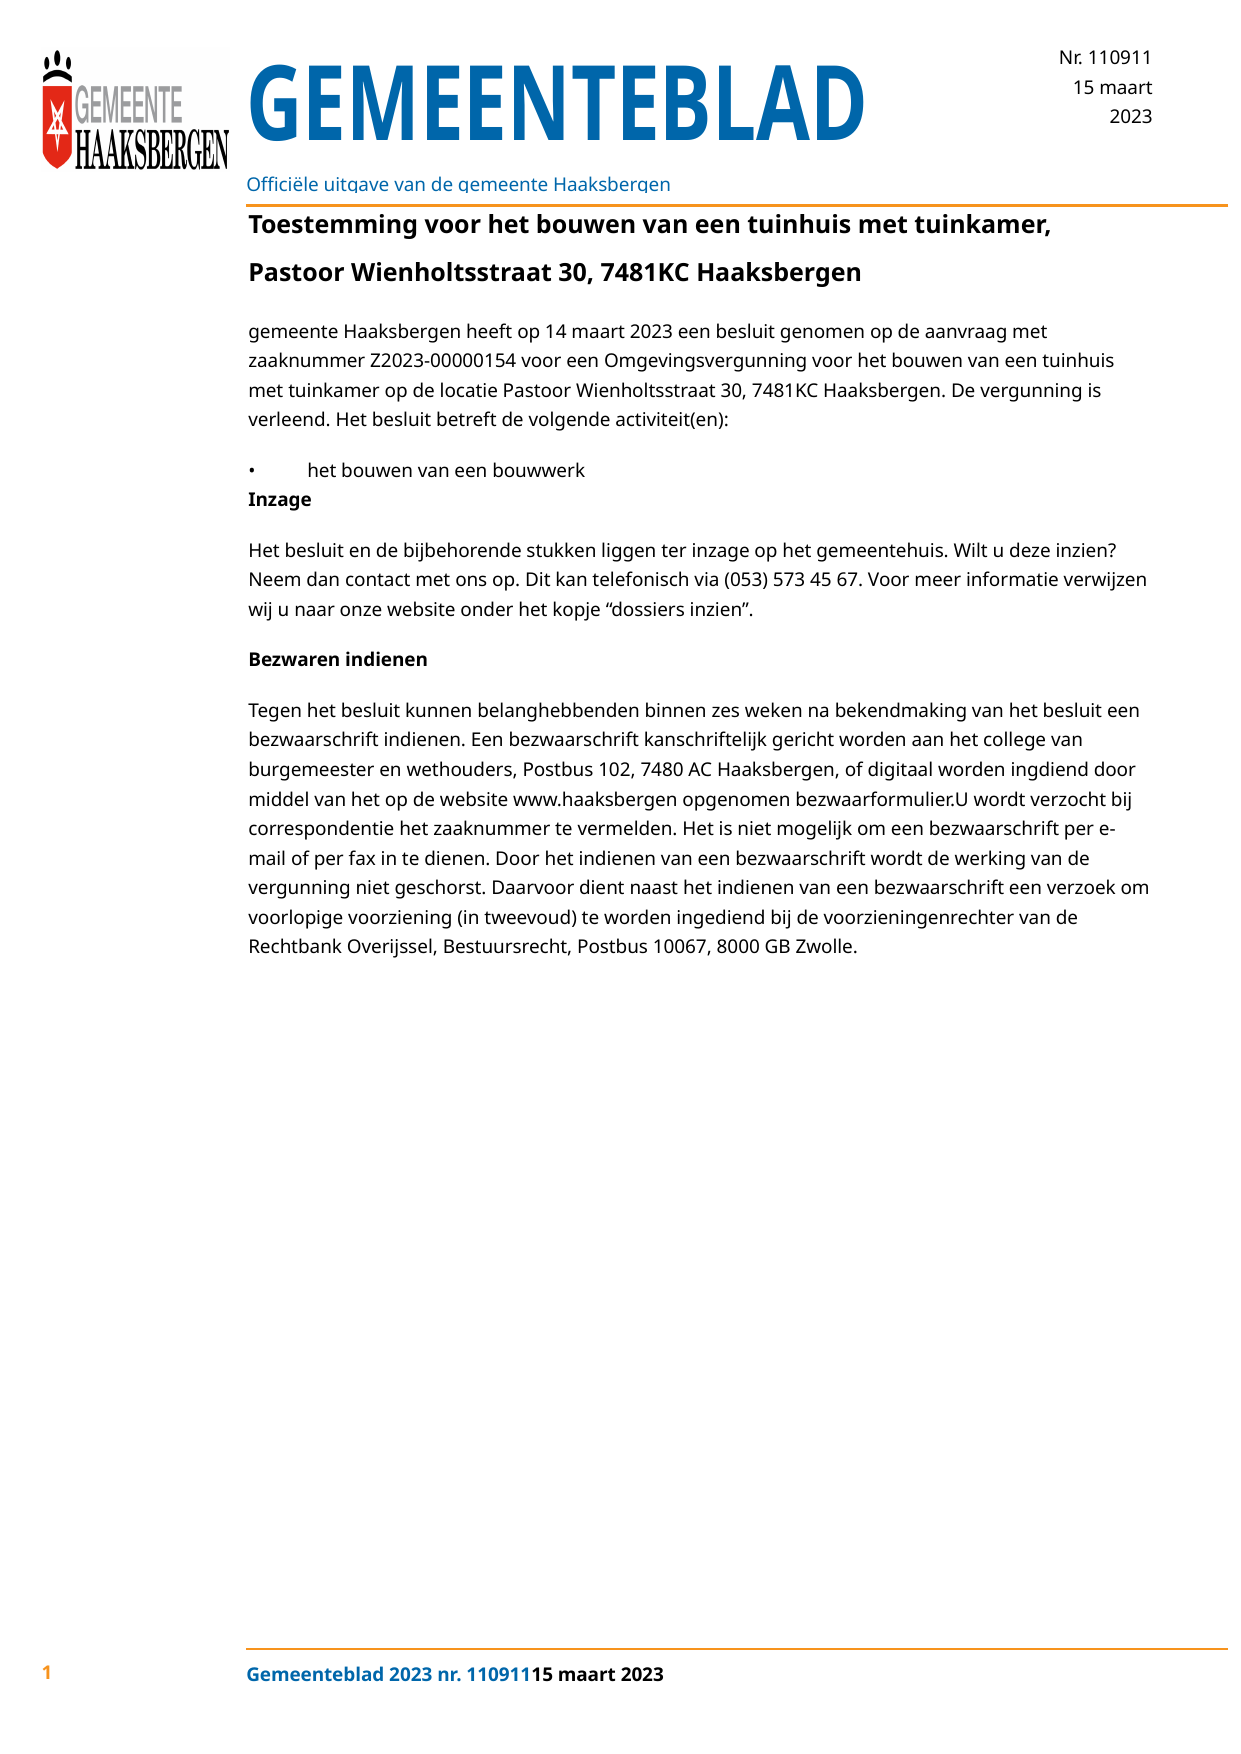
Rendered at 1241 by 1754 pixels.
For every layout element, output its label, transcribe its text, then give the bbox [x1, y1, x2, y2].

text Het besluit en de bijbehorende stukken liggen ter inzage op het gemeentehuis. Wilt u deze inzien? Neem dan contact met ons op. Dit kan telefonisch via (053) 573 45 67. Voor meer informatie verwijzen wij u naar onze website onder het kopje “dossiers inzien”. [248, 537, 1152, 622]
text Toestemming voor het bouwen van een tuinhuis met tuinkamer, Pastoor Wienholtsstraat 30, 7481KC Haaksbergen [248, 207, 1152, 288]
text Tegen het besluit kunnen belanghebbenden binnen zes weken na bekendmaking van het besluit een bezwaarschrift indienen. Een bezwaarschrift kanschriftelijk gericht worden aan het college van burgemeester en wethouders, Postbus 102, 7480 AC Haaksbergen, of digitaal worden ingdiend door middel van het op de website www.haaksbergen opgenomen bezwaarformulier.U wordt verzocht bij correspondentie het zaaknummer te vermelden. Het is niet mogelijk om een bezwaarschrift per e-mail of per fax in te dienen. Door het indienen van een bezwaarschrift wordt de werking van de vergunning niet geschorst. Daarvoor dient naast het indienen van een bezwaarschrift een verzoek om voorlopige voorziening (in tweevoud) te worden ingediend bij de voorzieningenrechter van de Rechtbank Overijssel, Bestuursrecht, Postbus 10067, 8000 GB Zwolle. [248, 697, 1152, 959]
text gemeente Haaksbergen heeft op 14 maart 2023 een besluit genomen op de aanvraag met zaaknummer Z2023-00000154 voor een Omgevingsvergunning voor het bouwen van een tuinhuis met tuinkamer op de locatie Pastoor Wienholtsstraat 30, 7481KC Haaksbergen. De vergunning is verleend. Het besluit betreft de volgende activiteit(en): [248, 318, 1152, 432]
text Inzage [248, 487, 1152, 512]
text Bezwaren indienen [248, 647, 1152, 672]
list het bouwen van een bouwwerk [248, 457, 1152, 483]
picture [41, 47, 231, 172]
